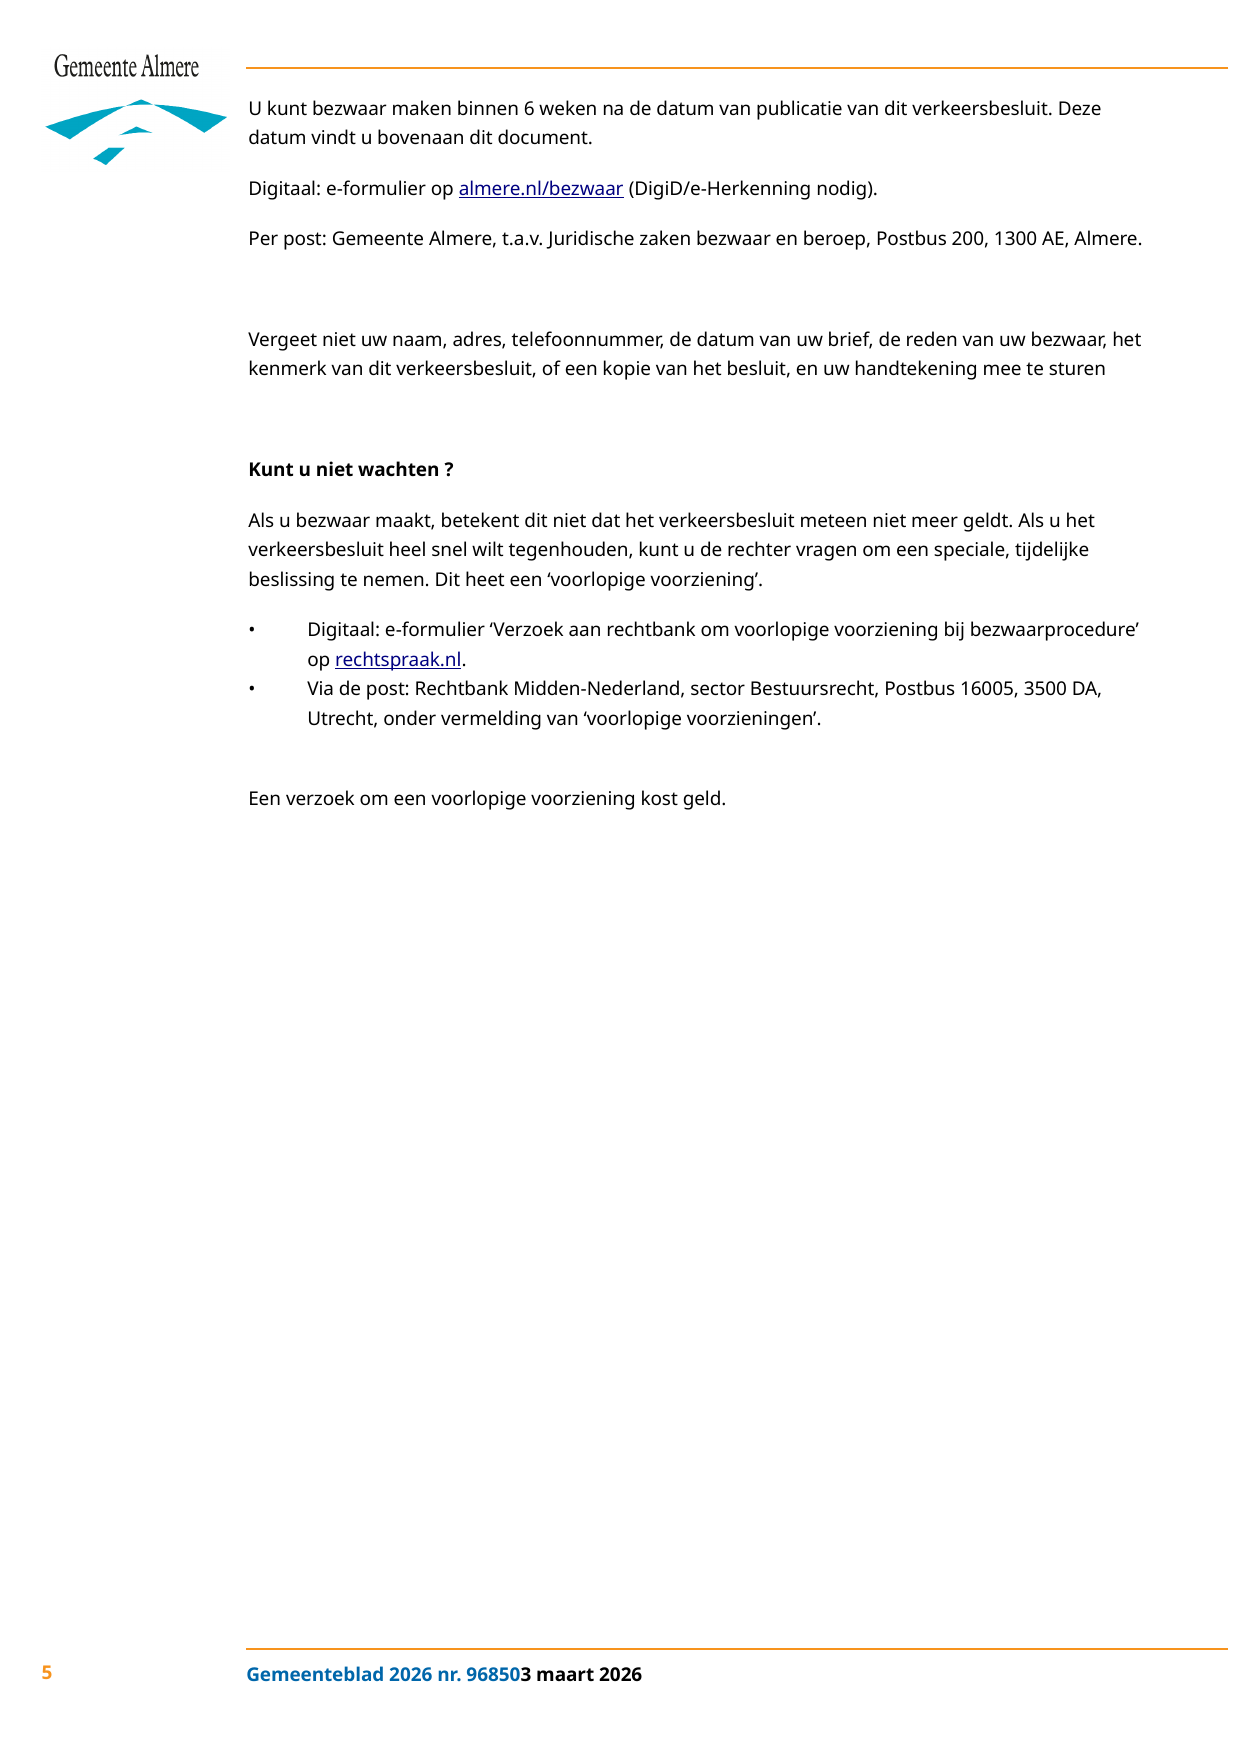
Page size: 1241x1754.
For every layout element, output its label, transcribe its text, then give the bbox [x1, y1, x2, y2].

list Digitaal: e-formulier ‘Verzoek aan rechtbank om voorlopige voorziening bij bezwaarprocedure’ op rechtspraak.nl. [248, 616, 1152, 672]
list Via de post: Rechtbank Midden-Nederland, sector Bestuursrecht, Postbus 16005, 3500 DA, Utrecht, onder vermelding van ‘voorlopige voorzieningen’. [248, 676, 1152, 731]
text Per post: Gemeente Almere, t.a.v. Juridische zaken bezwaar en beroep, Postbus 200, 1300 AE, Almere. [248, 225, 1152, 251]
text Vergeet niet uw naam, adres, telefoonnummer, de datum van uw brief, de reden van uw bezwaar, het kenmerk van dit verkeersbesluit, of een kopie van het besluit, en uw handtekening mee te sturen [248, 326, 1152, 381]
text Kunt u niet wachten ? [248, 456, 1152, 482]
text U kunt bezwaar maken binnen 6 weken na de datum van publicatie van dit verkeersbesluit. Deze datum vindt u bovenaan dit document. [248, 95, 1152, 150]
text Digitaal: e-formulier op almere.nl/bezwaar (DigiD/e-Herkenning nodig). [248, 175, 1152, 201]
text Als u bezwaar maakt, betekent dit niet dat het verkeersbesluit meteen niet meer geldt. Als u het verkeersbesluit heel snel wilt tegenhouden, kunt u de rechter vragen om een speciale, tijdelijke beslissing te nemen. Dit heet een ‘voorlopige voorziening’. [248, 507, 1152, 592]
text Een verzoek om een voorlopige voorziening kost geld. [248, 785, 1152, 811]
picture [41, 47, 231, 172]
